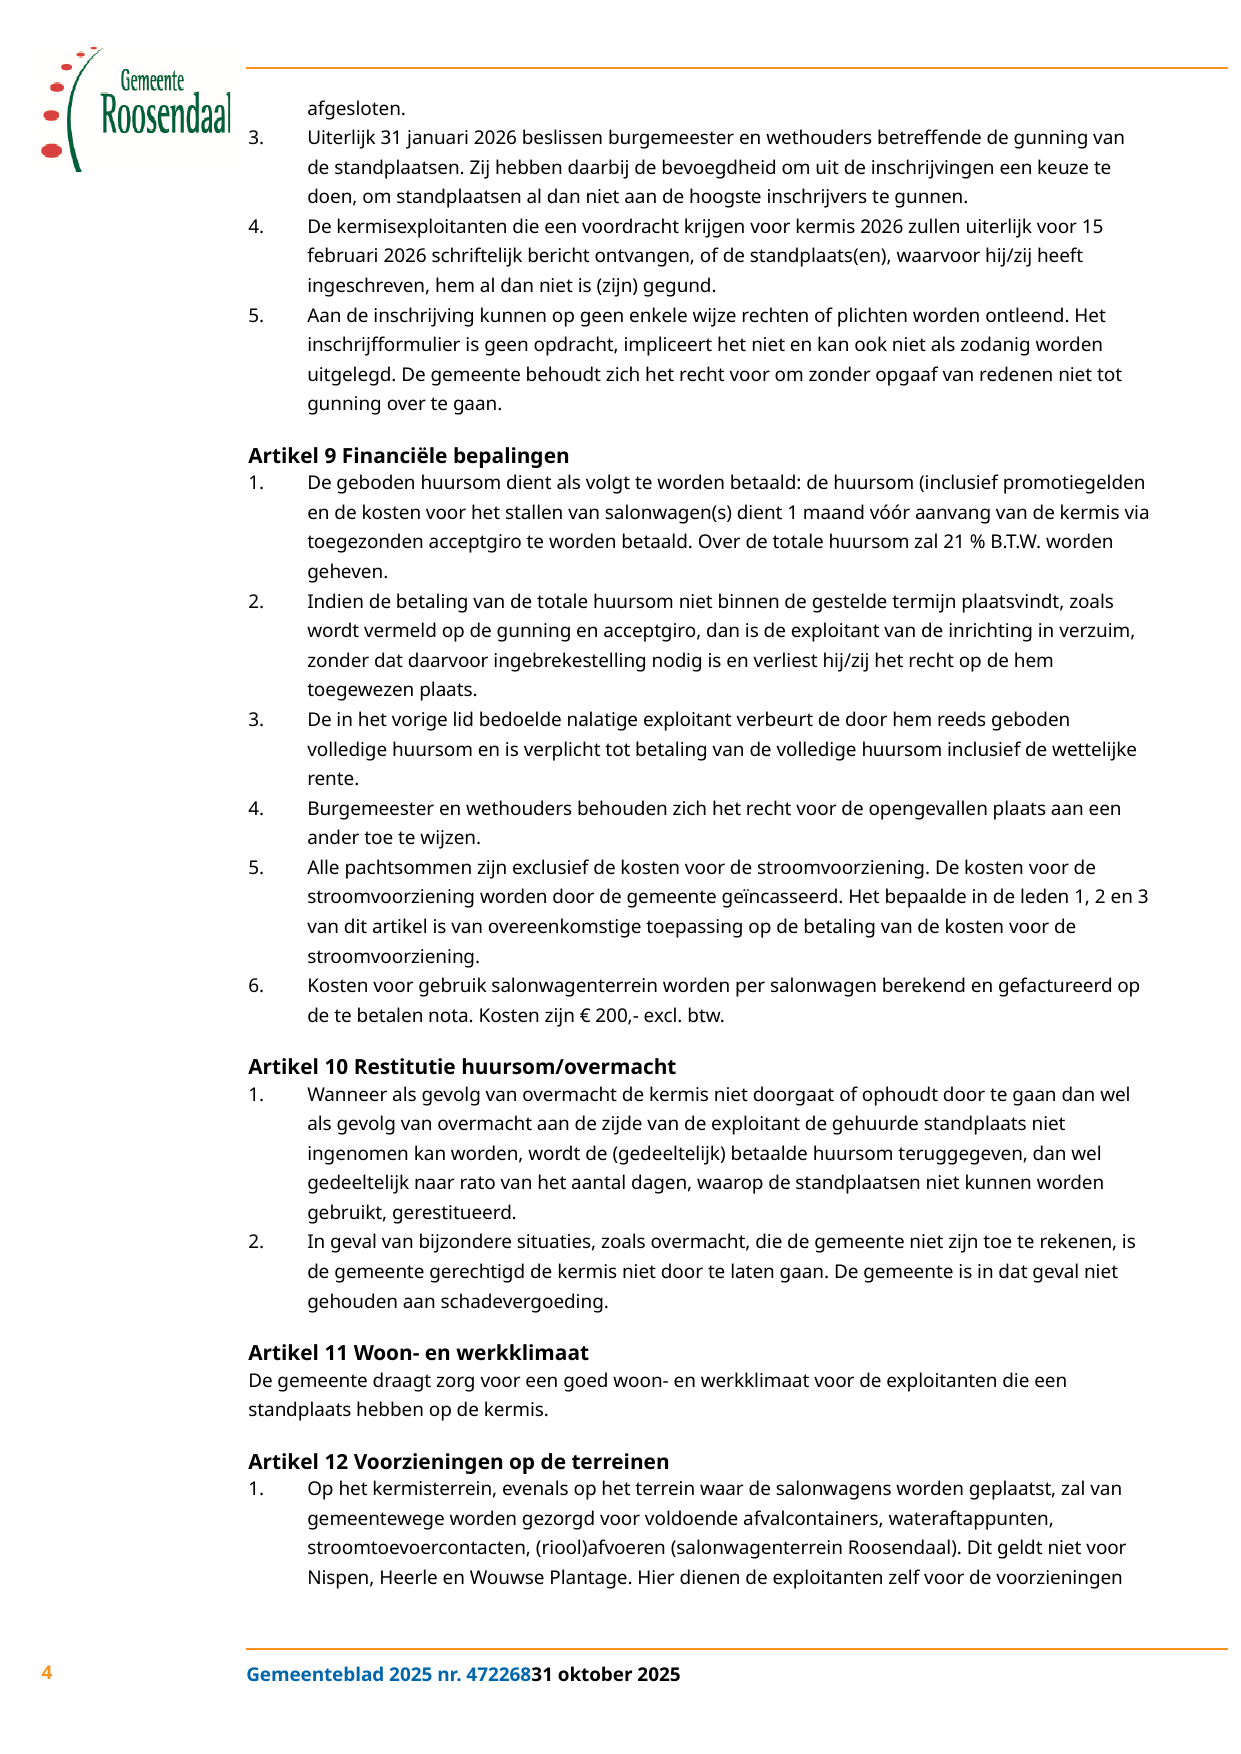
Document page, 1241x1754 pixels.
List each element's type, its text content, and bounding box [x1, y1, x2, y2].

list Uiterlijk 31 januari 2026 beslissen burgemeester en wethouders betreffende de gunning van de standplaatsen. Zij hebben daarbij de bevoegdheid om uit de inschrijvingen een keuze te doen, om standplaatsen al dan niet aan de hoogste inschrijvers te gunnen. [248, 124, 1152, 209]
list Wanneer als gevolg van overmacht de kermis niet doorgaat of ophoudt door te gaan dan wel als gevolg van overmacht aan de zijde van de exploitant de gehuurde standplaats niet ingenomen kan worden, wordt de (gedeeltelijk) betaalde huursom teruggegeven, dan wel gedeeltelijk naar rato van het aantal dagen, waarop de standplaatsen niet kunnen worden gebruikt, gerestitueerd. [248, 1081, 1152, 1225]
list De kermisexploitanten die een voordracht krijgen voor kermis 2026 zullen uiterlijk voor 15 februari 2026 schriftelijk bericht ontvangen, of de standplaats(en), waarvoor hij/zij heeft ingeschreven, hem al dan niet is (zijn) gegund. [248, 213, 1152, 298]
list De in het vorige lid bedoelde nalatige exploitant verbeurt de door hem reeds geboden volledige huursom en is verplicht tot betaling van de volledige huursom inclusief de wettelijke rente. [248, 706, 1152, 791]
text Artikel 12 Voorzieningen op de terreinen [248, 1447, 1152, 1475]
list Alle pachtsommen zijn exclusief de kosten voor de stroomvoorziening. De kosten voor de stroomvoorziening worden door de gemeente geïncasseerd. Het bepaalde in de leden 1, 2 en 3 van dit artikel is van overeenkomstige toepassing op de betaling van de kosten voor de stroomvoorziening. [248, 854, 1152, 968]
list Op het kermisterrein, evenals op het terrein waar de salonwagens worden geplaatst, zal van gemeentewege worden gezorgd voor voldoende afvalcontainers, wateraftappunten, stroomtoevoercontacten, (riool)afvoeren (salonwagenterrein Roosendaal). Dit geldt niet voor Nispen, Heerle en Wouwse Plantage. Hier dienen de exploitanten zelf voor de voorzieningen [248, 1475, 1152, 1590]
text Artikel 10 Restitutie huursom/overmacht [248, 1052, 1152, 1081]
text Artikel 9 Financiële bepalingen [248, 441, 1152, 469]
list In geval van bijzondere situaties, zoals overmacht, die de gemeente niet zijn toe te rekenen, is de gemeente gerechtigd de kermis niet door te laten gaan. De gemeente is in dat geval niet gehouden aan schadevergoeding. [248, 1229, 1152, 1314]
list Burgemeester en wethouders behouden zich het recht voor de opengevallen plaats aan een ander toe te wijzen. [248, 795, 1152, 850]
list Kosten voor gebruik salonwagenterrein worden per salonwagen berekend en gefactureerd op de te betalen nota. Kosten zijn € 200,- excl. btw. [248, 972, 1152, 1028]
list Indien de betaling van de totale huursom niet binnen de gestelde termijn plaatsvindt, zoals wordt vermeld op de gunning en acceptgiro, dan is de exploitant van de inrichting in verzuim, zonder dat daarvoor ingebrekestelling nodig is en verliest hij/zij het recht op de hem toegewezen plaats. [248, 588, 1152, 702]
list De geboden huursom dient als volgt te worden betaald: de huursom (inclusief promotiegelden en de kosten voor het stallen van salonwagen(s) dient 1 maand vóór aanvang van de kermis via toegezonden acceptgiro te worden betaald. Over de totale huursom zal 21 % B.T.W. worden geheven. [248, 469, 1152, 584]
picture [41, 47, 231, 172]
text De gemeente draagt zorg voor een goed woon- en werkklimaat voor de exploitanten die een standplaats hebben op de kermis. [248, 1367, 1152, 1422]
list afgesloten. [248, 95, 1152, 121]
list Aan de inschrijving kunnen op geen enkele wijze rechten of plichten worden ontleend. Het inschrijfformulier is geen opdracht, impliceert het niet en kan ook niet als zodanig worden uitgelegd. De gemeente behoudt zich het recht voor om zonder opgaaf van redenen niet tot gunning over te gaan. [248, 302, 1152, 416]
text Artikel 11 Woon- en werkklimaat [248, 1338, 1152, 1367]
